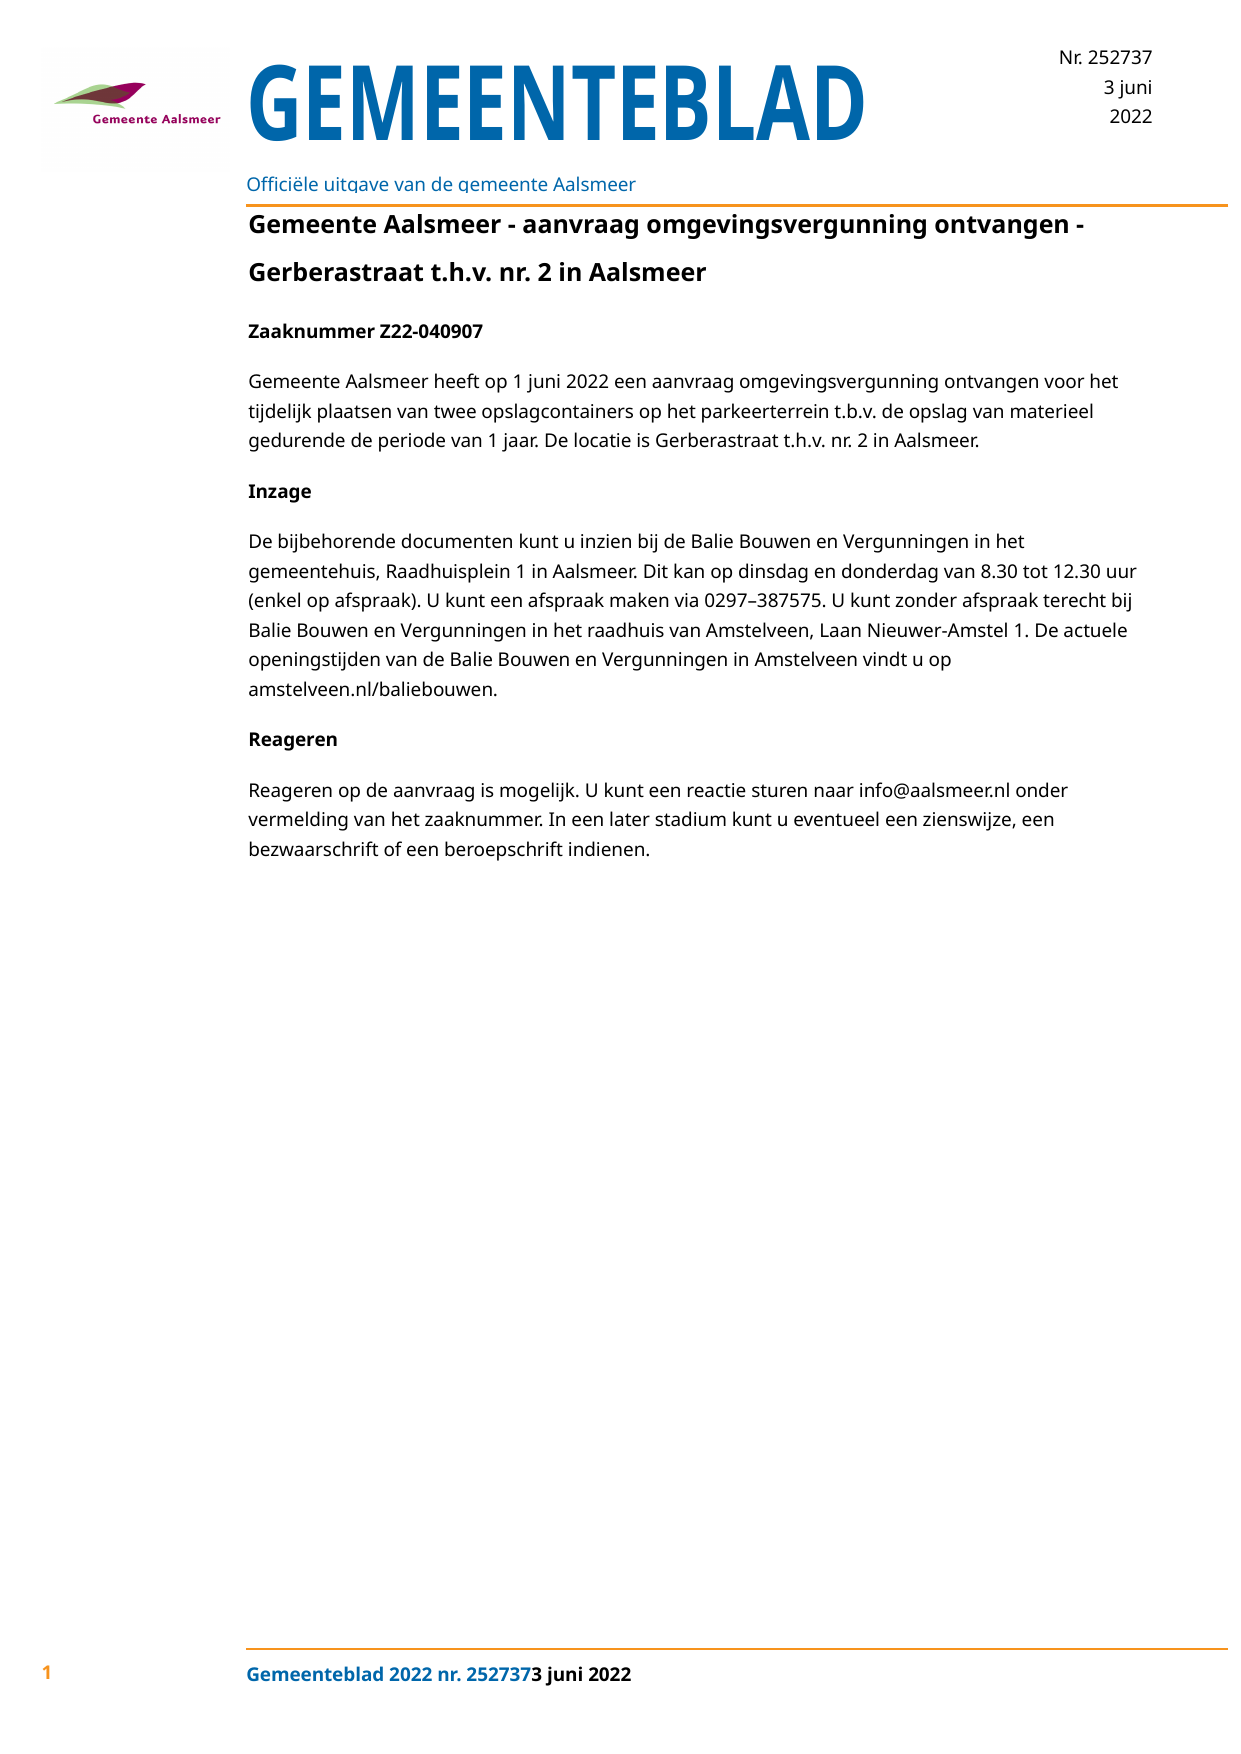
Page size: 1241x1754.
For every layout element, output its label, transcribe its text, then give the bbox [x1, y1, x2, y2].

text Inzage [248, 478, 1152, 504]
text Reageren op de aanvraag is mogelijk. U kunt een reactie sturen naar info@aalsmeer.nl onder vermelding van het zaaknummer. In een later stadium kunt u eventueel een zienswijze, een bezwaarschrift of een beroepschrift indienen. [248, 777, 1152, 862]
text Reageren [248, 727, 1152, 752]
text De bijbehorende documenten kunt u inzien bij de Balie Bouwen en Vergunningen in het gemeentehuis, Raadhuisplein 1 in Aalsmeer. Dit kan op dinsdag en donderdag van 8.30 tot 12.30 uur (enkel op afspraak). U kunt een afspraak maken via 0297–387575. U kunt zonder afspraak terecht bij Balie Bouwen en Vergunningen in het raadhuis van Amstelveen, Laan Nieuwer-Amstel 1. De actuele openingstijden van de Balie Bouwen en Vergunningen in Amstelveen vindt u op amstelveen.nl/baliebouwen. [248, 528, 1152, 702]
picture [41, 47, 231, 172]
text Gemeente Aalsmeer heeft op 1 juni 2022 een aanvraag omgevingsvergunning ontvangen voor het tijdelijk plaatsen van twee opslagcontainers op het parkeerterrein t.b.v. de opslag van materieel gedurende de periode van 1 jaar. De locatie is Gerberastraat t.h.v. nr. 2 in Aalsmeer. [248, 368, 1152, 453]
text Gemeente Aalsmeer - aanvraag omgevingsvergunning ontvangen - Gerberastraat t.h.v. nr. 2 in Aalsmeer [248, 207, 1152, 288]
text Zaaknummer Z22-040907 [248, 318, 1152, 344]
